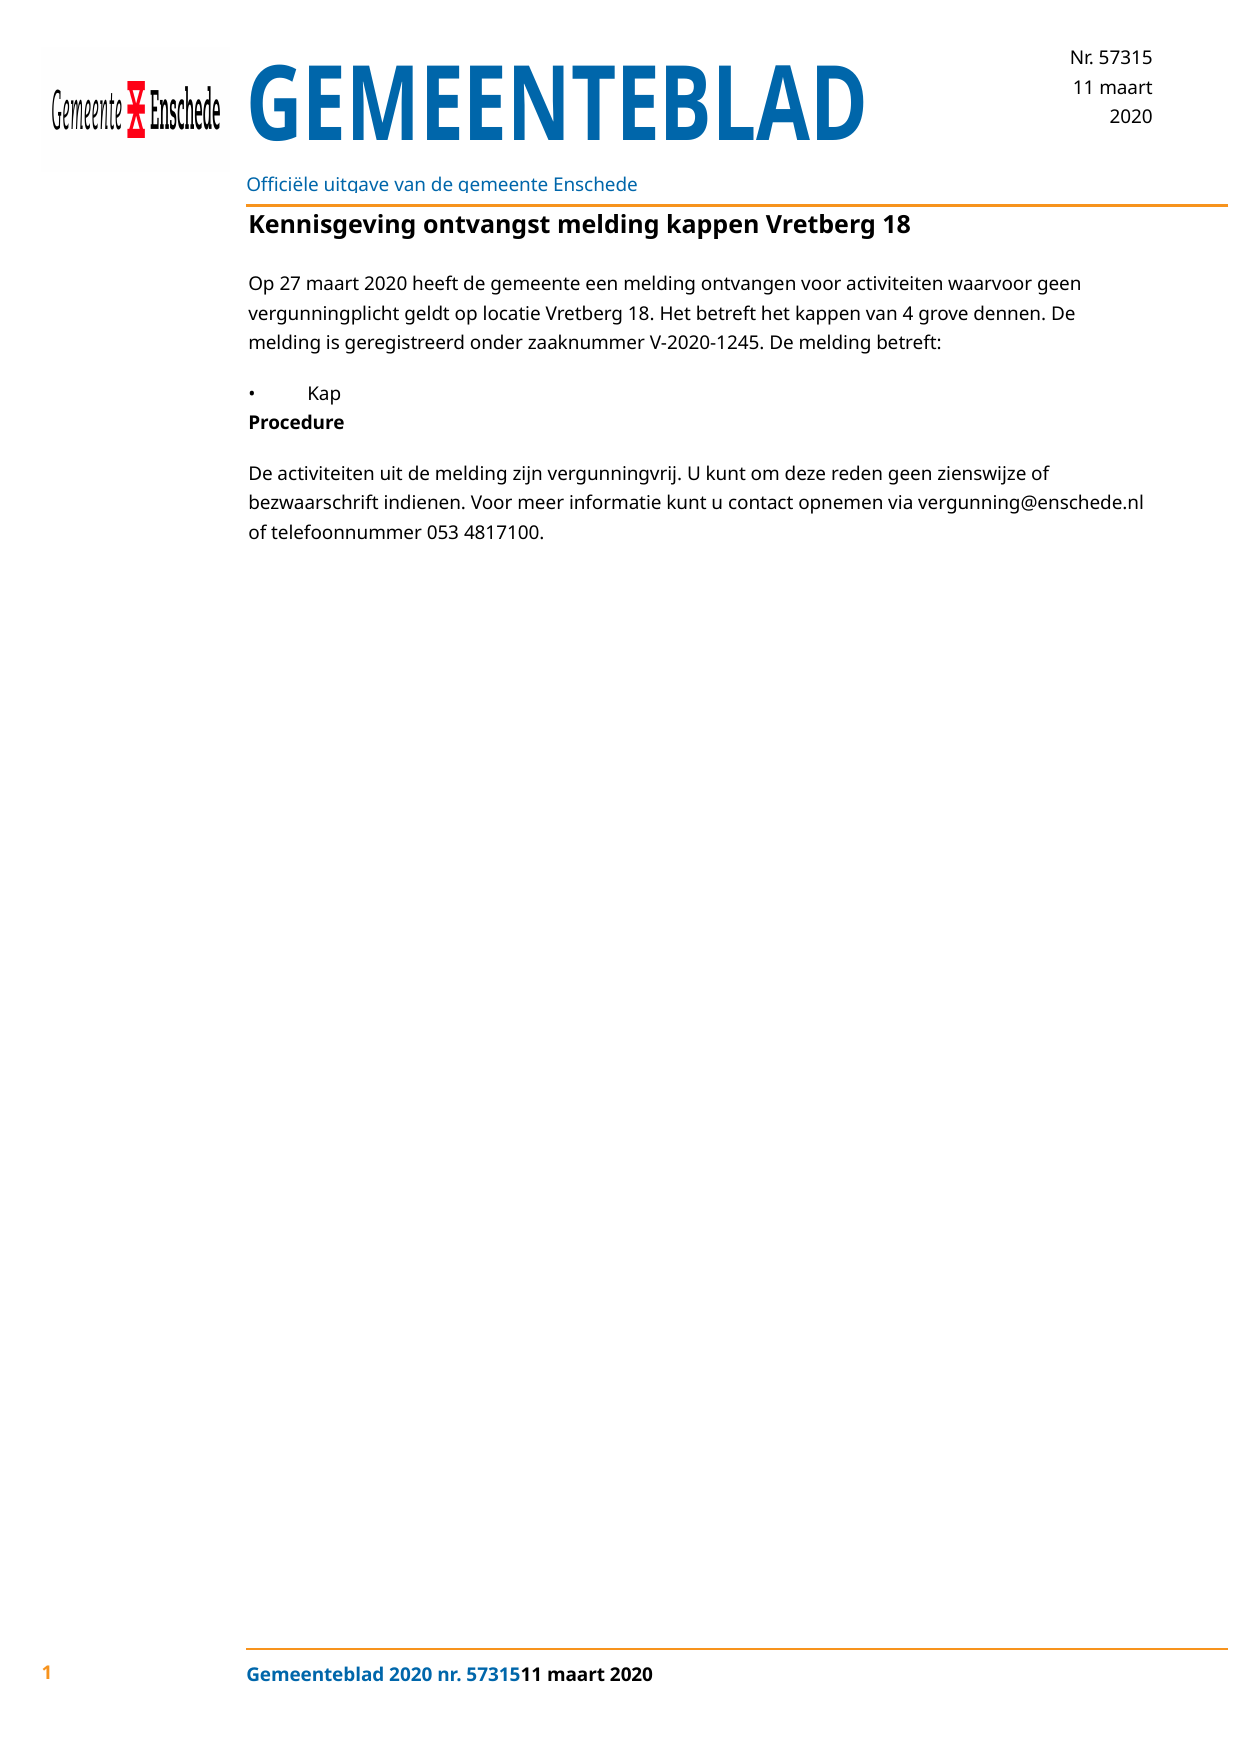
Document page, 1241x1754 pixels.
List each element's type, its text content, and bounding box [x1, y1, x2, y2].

text Kennisgeving ontvangst melding kappen Vretberg 18 [248, 207, 1152, 241]
picture [41, 47, 231, 172]
text De activiteiten uit de melding zijn vergunningvrij. U kunt om deze reden geen zienswijze of bezwaarschrift indienen. Voor meer informatie kunt u contact opnemen via vergunning@enschede.nl of telefoonnummer 053 4817100. [248, 460, 1152, 545]
list Kap [248, 380, 1152, 406]
text Op 27 maart 2020 heeft de gemeente een melding ontvangen voor activiteiten waarvoor geen vergunningplicht geldt op locatie Vretberg 18. Het betreft het kappen van 4 grove dennen. De melding is geregistreerd onder zaaknummer V-2020-1245. De melding betreft: [248, 270, 1152, 355]
text Procedure [248, 409, 1152, 435]
